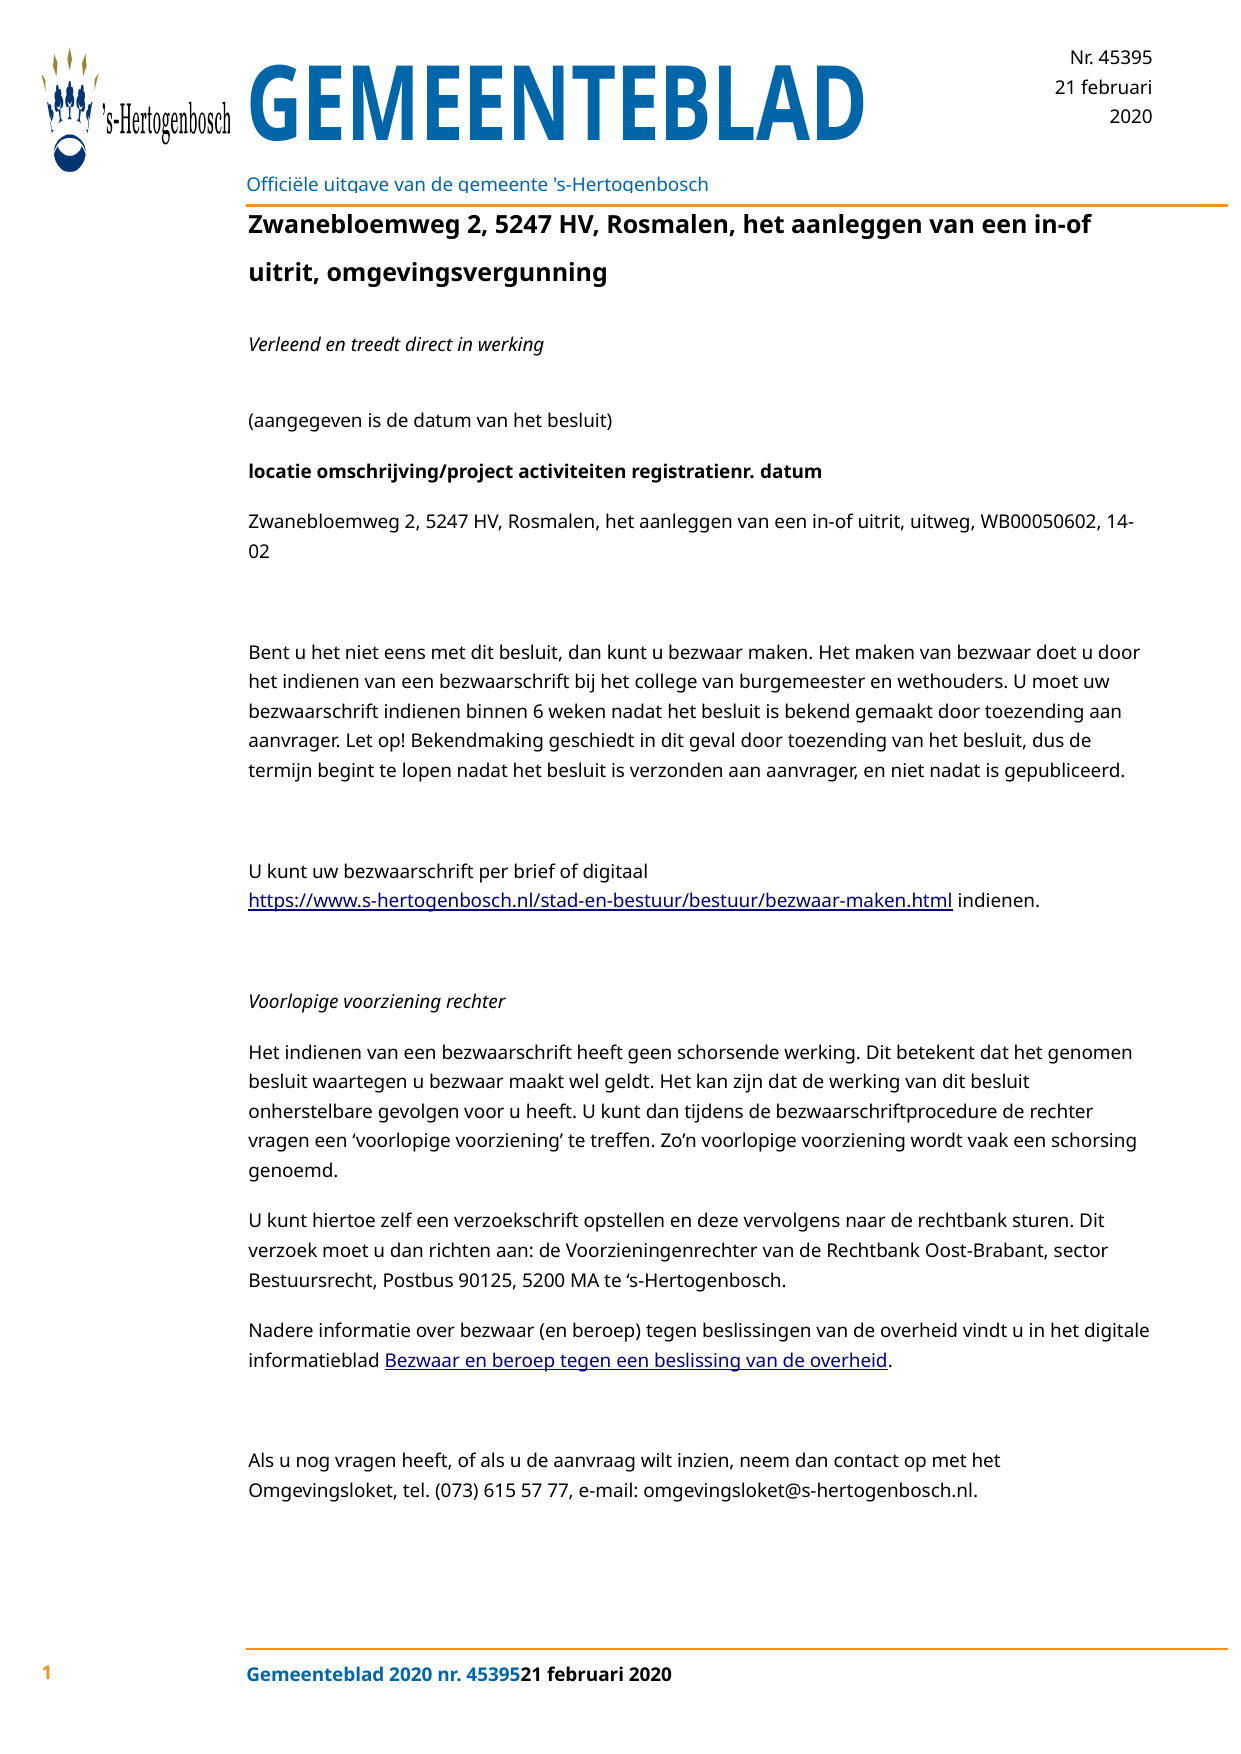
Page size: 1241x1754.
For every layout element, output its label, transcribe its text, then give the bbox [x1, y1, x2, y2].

text Verleend en treedt direct in werking [248, 331, 1152, 357]
text Nadere informatie over bezwaar (en beroep) tegen beslissingen van de overheid vindt u in het digitale informatieblad Bezwaar en beroep tegen een beslissing van de overheid. [248, 1317, 1152, 1372]
text locatie omschrijving/project activiteiten registratienr. datum [248, 458, 1152, 484]
text (aangegeven is de datum van het besluit) [248, 408, 1152, 433]
text Zwanebloemweg 2, 5247 HV, Rosmalen, het aanleggen van een in-of uitrit, omgevingsvergunning [248, 207, 1152, 288]
text Het indienen van een bezwaarschrift heeft geen schorsende werking. Dit betekent dat het genomen besluit waartegen u bezwaar maakt wel geldt. Het kan zijn dat de werking van dit besluit onherstelbare gevolgen voor u heeft. U kunt dan tijdens de bezwaarschriftprocedure de rechter vragen een ‘voorlopige voorziening’ te treffen. Zo’n voorlopige voorziening wordt vaak een schorsing genoemd. [248, 1039, 1152, 1183]
text Bent u het niet eens met dit besluit, dan kunt u bezwaar maken. Het maken van bezwaar doet u door het indienen van een bezwaarschrift bij het college van burgemeester en wethouders. U moet uw bezwaarschrift indienen binnen 6 weken nadat het besluit is bekend gemaakt door toezending aan aanvrager. Let op! Bekendmaking geschiedt in dit geval door toezending van het besluit, dus de termijn begint te lopen nadat het besluit is verzonden aan aanvrager, en niet nadat is gepubliceerd. [248, 639, 1152, 783]
text U kunt hiertoe zelf een verzoekschrift opstellen en deze vervolgens naar de rechtbank sturen. Dit verzoek moet u dan richten aan: de Voorzieningenrechter van de Rechtbank Oost-Brabant, sector Bestuursrecht, Postbus 90125, 5200 MA te ‘s-Hertogenbosch. [248, 1208, 1152, 1292]
text U kunt uw bezwaarschrift per brief of digitaal https://www.s-hertogenbosch.nl/stad-en-bestuur/bestuur/bezwaar-maken.html indienen. [248, 858, 1152, 913]
text Als u nog vragen heeft, of als u de aanvraag wilt inzien, neem dan contact op met het Omgevingsloket, tel. (073) 615 57 77, e-mail: omgevingsloket@s-hertogenbosch.nl. [248, 1448, 1152, 1503]
picture [41, 47, 231, 172]
text Zwanebloemweg 2, 5247 HV, Rosmalen, het aanleggen van een in-of uitrit, uitweg, WB00050602, 14-02 [248, 508, 1152, 564]
text Voorlopige voorziening rechter [248, 988, 1152, 1014]
